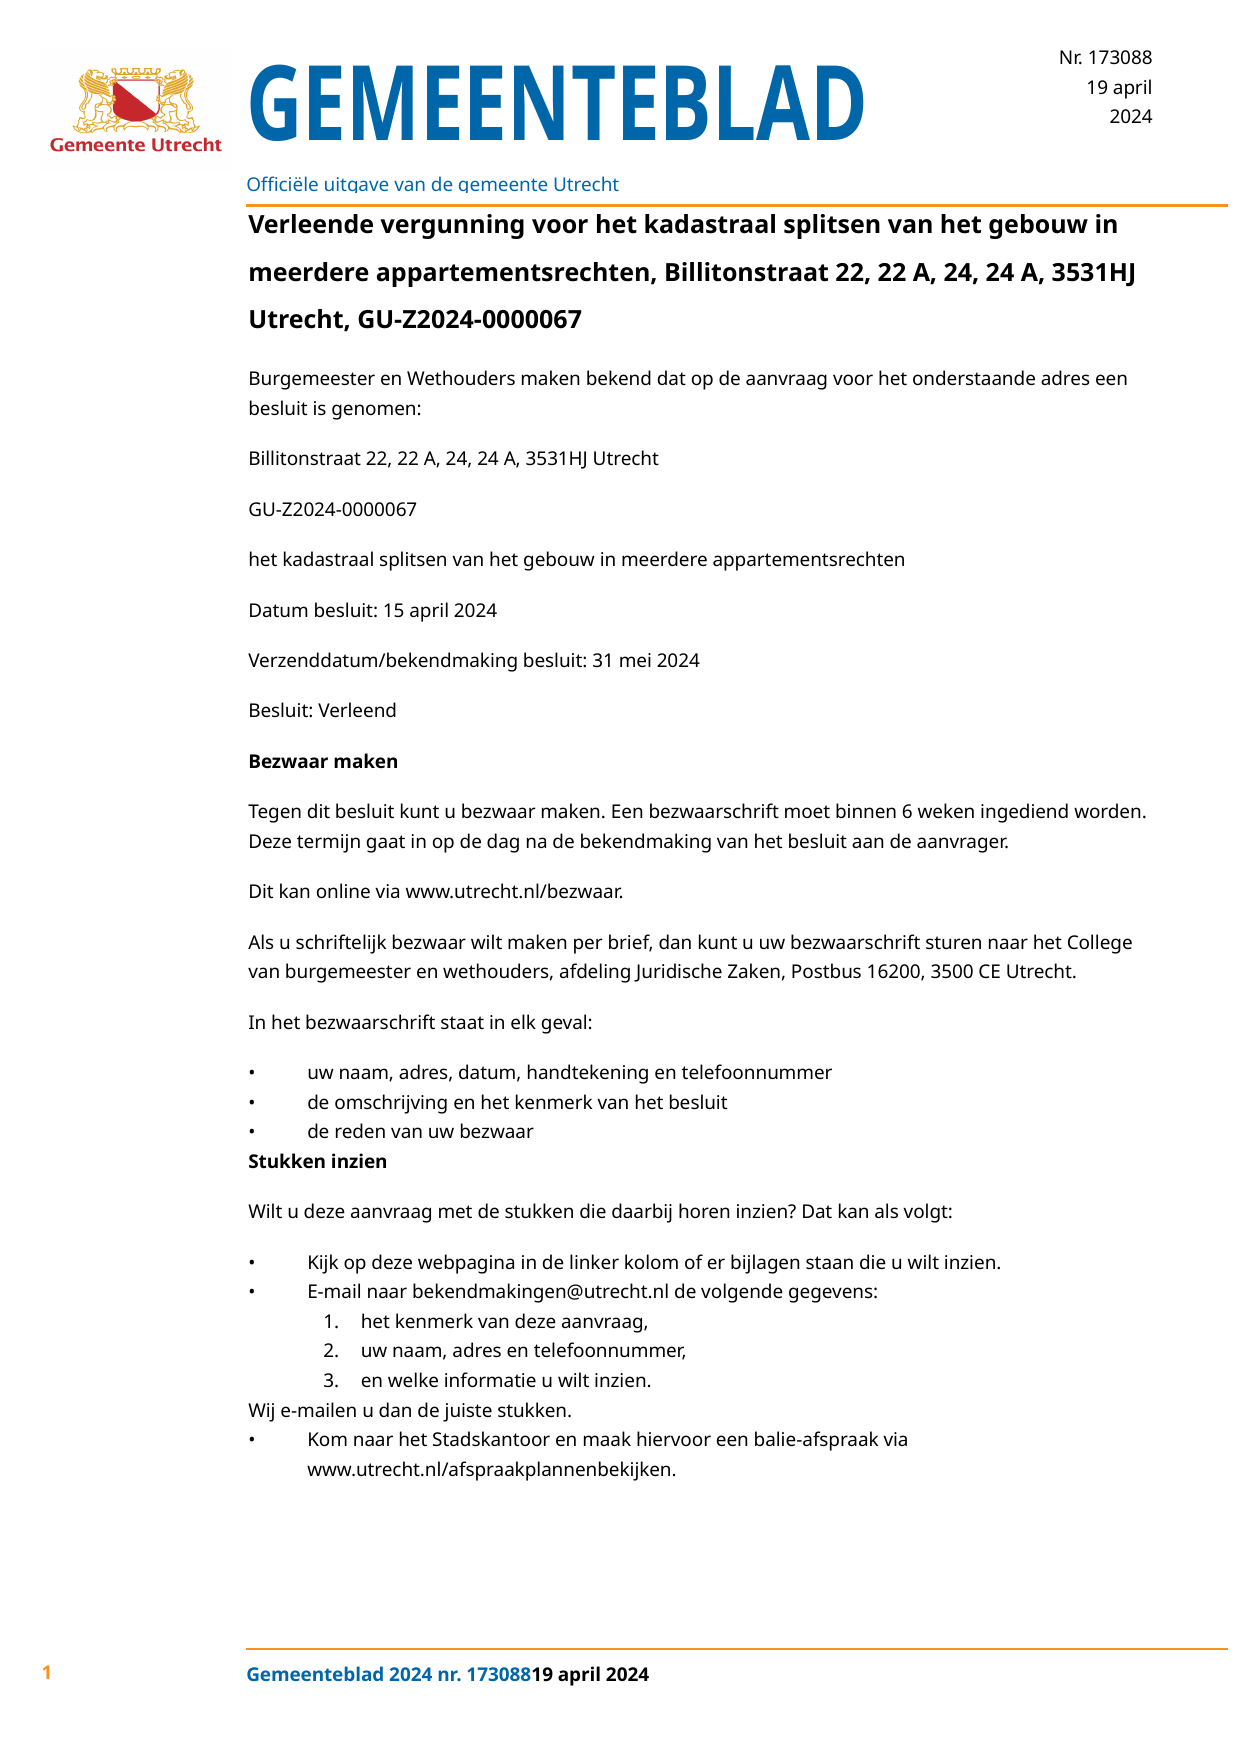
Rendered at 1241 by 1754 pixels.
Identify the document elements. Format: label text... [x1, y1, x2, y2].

list uw naam, adres, datum, handtekening en telefoonnummer [248, 1059, 1152, 1085]
text Wilt u deze aanvraag met de stukken die daarbij horen inzien? Dat kan als volgt: [248, 1198, 1152, 1224]
text Als u schriftelijk bezwaar wilt maken per brief, dan kunt u uw bezwaarschrift sturen naar het College van burgemeester en wethouders, afdeling Juridische Zaken, Postbus 16200, 3500 CE Utrecht. [248, 929, 1152, 984]
text Besluit: Verleend [248, 698, 1152, 723]
text Tegen dit besluit kunt u bezwaar maken. Een bezwaarschrift moet binnen 6 weken ingediend worden. Deze termijn gaat in op de dag na de bekendmaking van het besluit aan de aanvrager. [248, 798, 1152, 854]
text Verleende vergunning voor het kadastraal splitsen van het gebouw in meerdere appartementsrechten, Billitonstraat 22, 22 A, 24, 24 A, 3531HJ Utrecht, GU-Z2024-0000067 [248, 207, 1152, 336]
text Dit kan online via www.utrecht.nl/bezwaar. [248, 878, 1152, 904]
text Wij e-mailen u dan de juiste stukken. [248, 1397, 1152, 1422]
text Billitonstraat 22, 22 A, 24, 24 A, 3531HJ Utrecht [248, 446, 1152, 471]
list de reden van uw bezwaar [248, 1118, 1152, 1144]
list het kenmerk van deze aanvraag, [323, 1308, 1152, 1334]
list Kom naar het Stadskantoor en maak hiervoor een balie-afspraak via www.utrecht.nl/afspraakplannenbekijken. [248, 1426, 1152, 1482]
list de omschrijving en het kenmerk van het besluit [248, 1089, 1152, 1114]
list E-mail naar bekendmakingen@utrecht.nl de volgende gegevens: [248, 1278, 1152, 1304]
text Datum besluit: 15 april 2024 [248, 597, 1152, 622]
text Stukken inzien [248, 1148, 1152, 1174]
list en welke informatie u wilt inzien. [323, 1367, 1152, 1393]
text In het bezwaarschrift staat in elk geval: [248, 1009, 1152, 1034]
list Kijk op deze webpagina in de linker kolom of er bijlagen staan die u wilt inzien. [248, 1249, 1152, 1274]
text Burgemeester en Wethouders maken bekend dat op de aanvraag voor het onderstaande adres een besluit is genomen: [248, 366, 1152, 421]
text GU-Z2024-0000067 [248, 496, 1152, 522]
text Verzenddatum/bekendmaking besluit: 31 mei 2024 [248, 647, 1152, 673]
text Bezwaar maken [248, 748, 1152, 774]
text het kadastraal splitsen van het gebouw in meerdere appartementsrechten [248, 546, 1152, 572]
picture [41, 47, 231, 172]
list uw naam, adres en telefoonnummer, [323, 1338, 1152, 1363]
